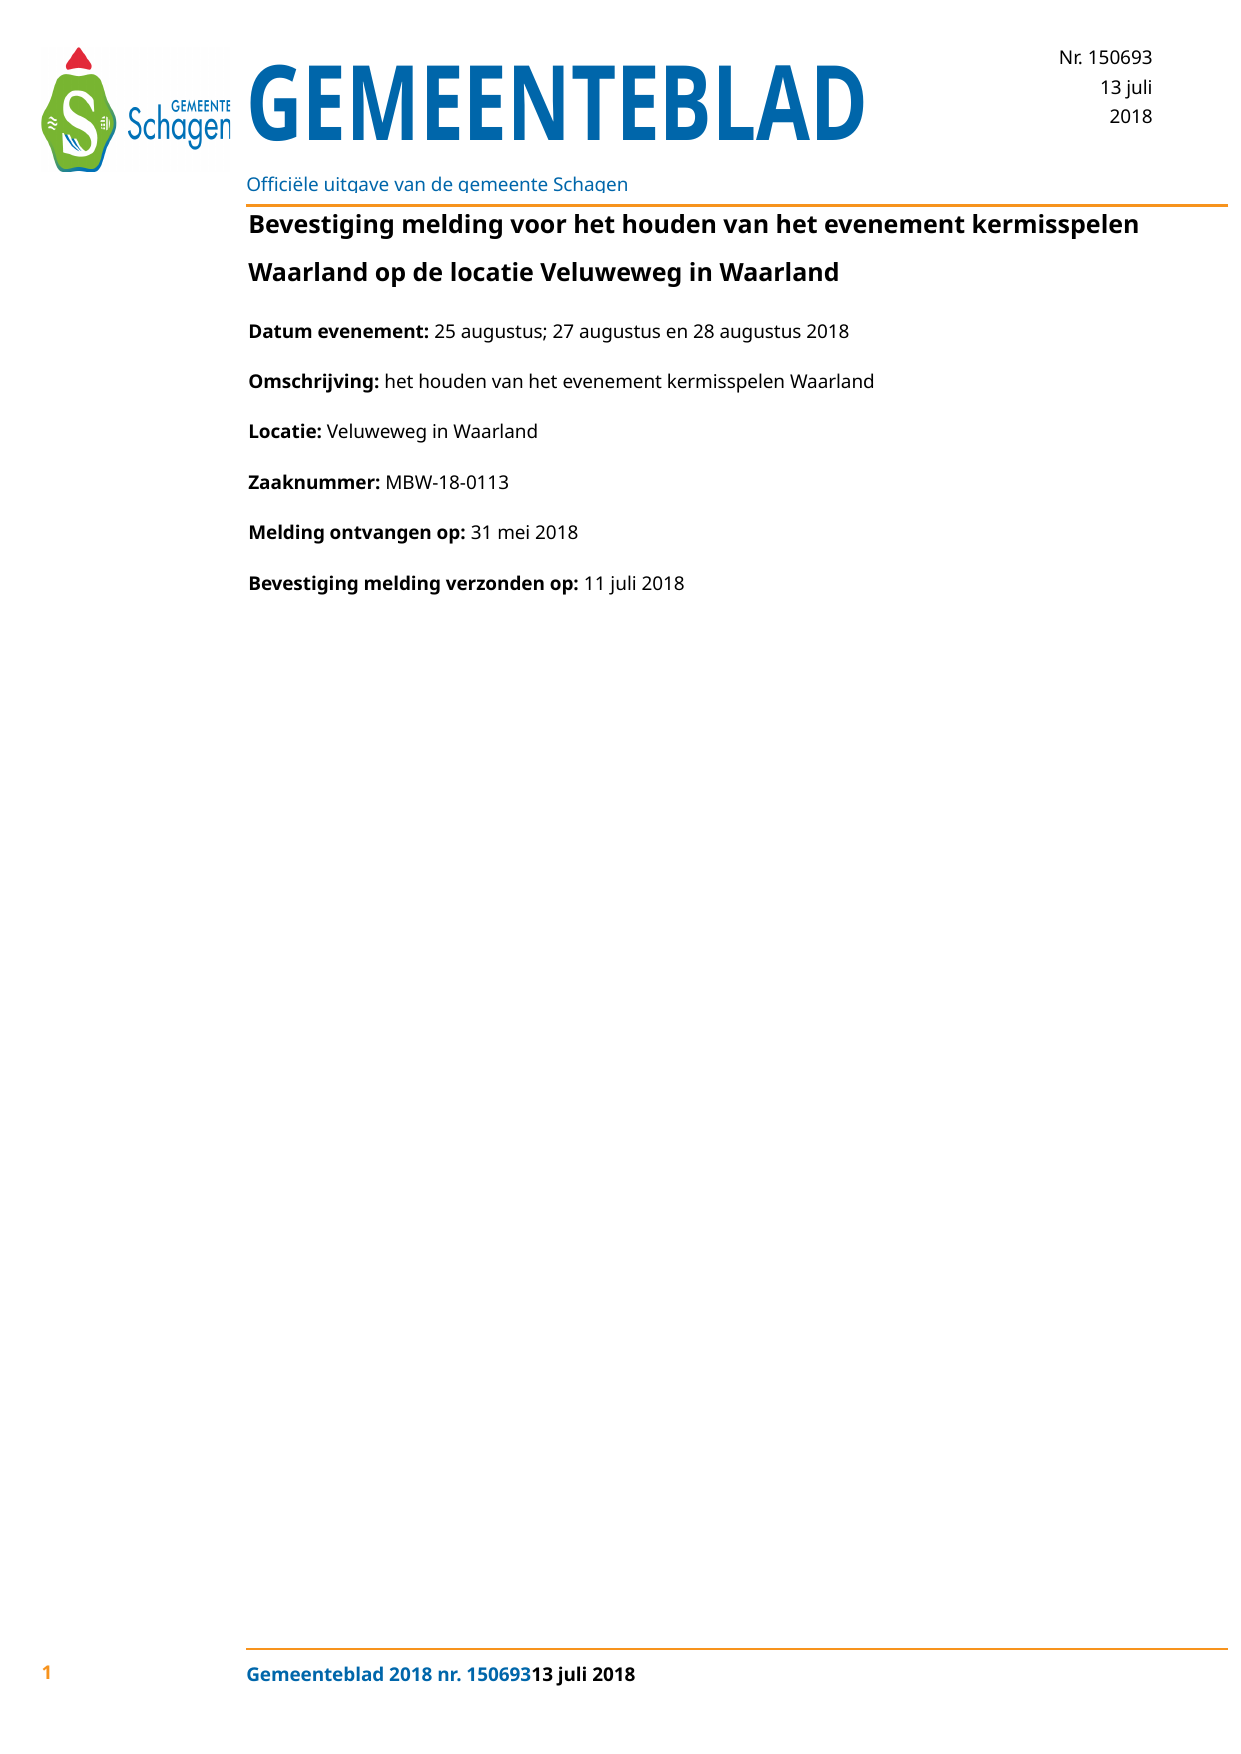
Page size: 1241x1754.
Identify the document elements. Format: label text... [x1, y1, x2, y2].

text Bevestiging melding verzonden op: 11 juli 2018 [248, 570, 1152, 596]
picture [41, 47, 231, 172]
text Datum evenement: 25 augustus; 27 augustus en 28 augustus 2018 [248, 318, 1152, 344]
text Locatie: Veluweweg in Waarland [248, 419, 1152, 444]
text Zaaknummer: MBW-18-0113 [248, 469, 1152, 495]
text Melding ontvangen op: 31 mei 2018 [248, 519, 1152, 545]
text Omschrijving: het houden van het evenement kermisspelen Waarland [248, 368, 1152, 394]
text Bevestiging melding voor het houden van het evenement kermisspelen Waarland op de locatie Veluweweg in Waarland [248, 207, 1152, 288]
